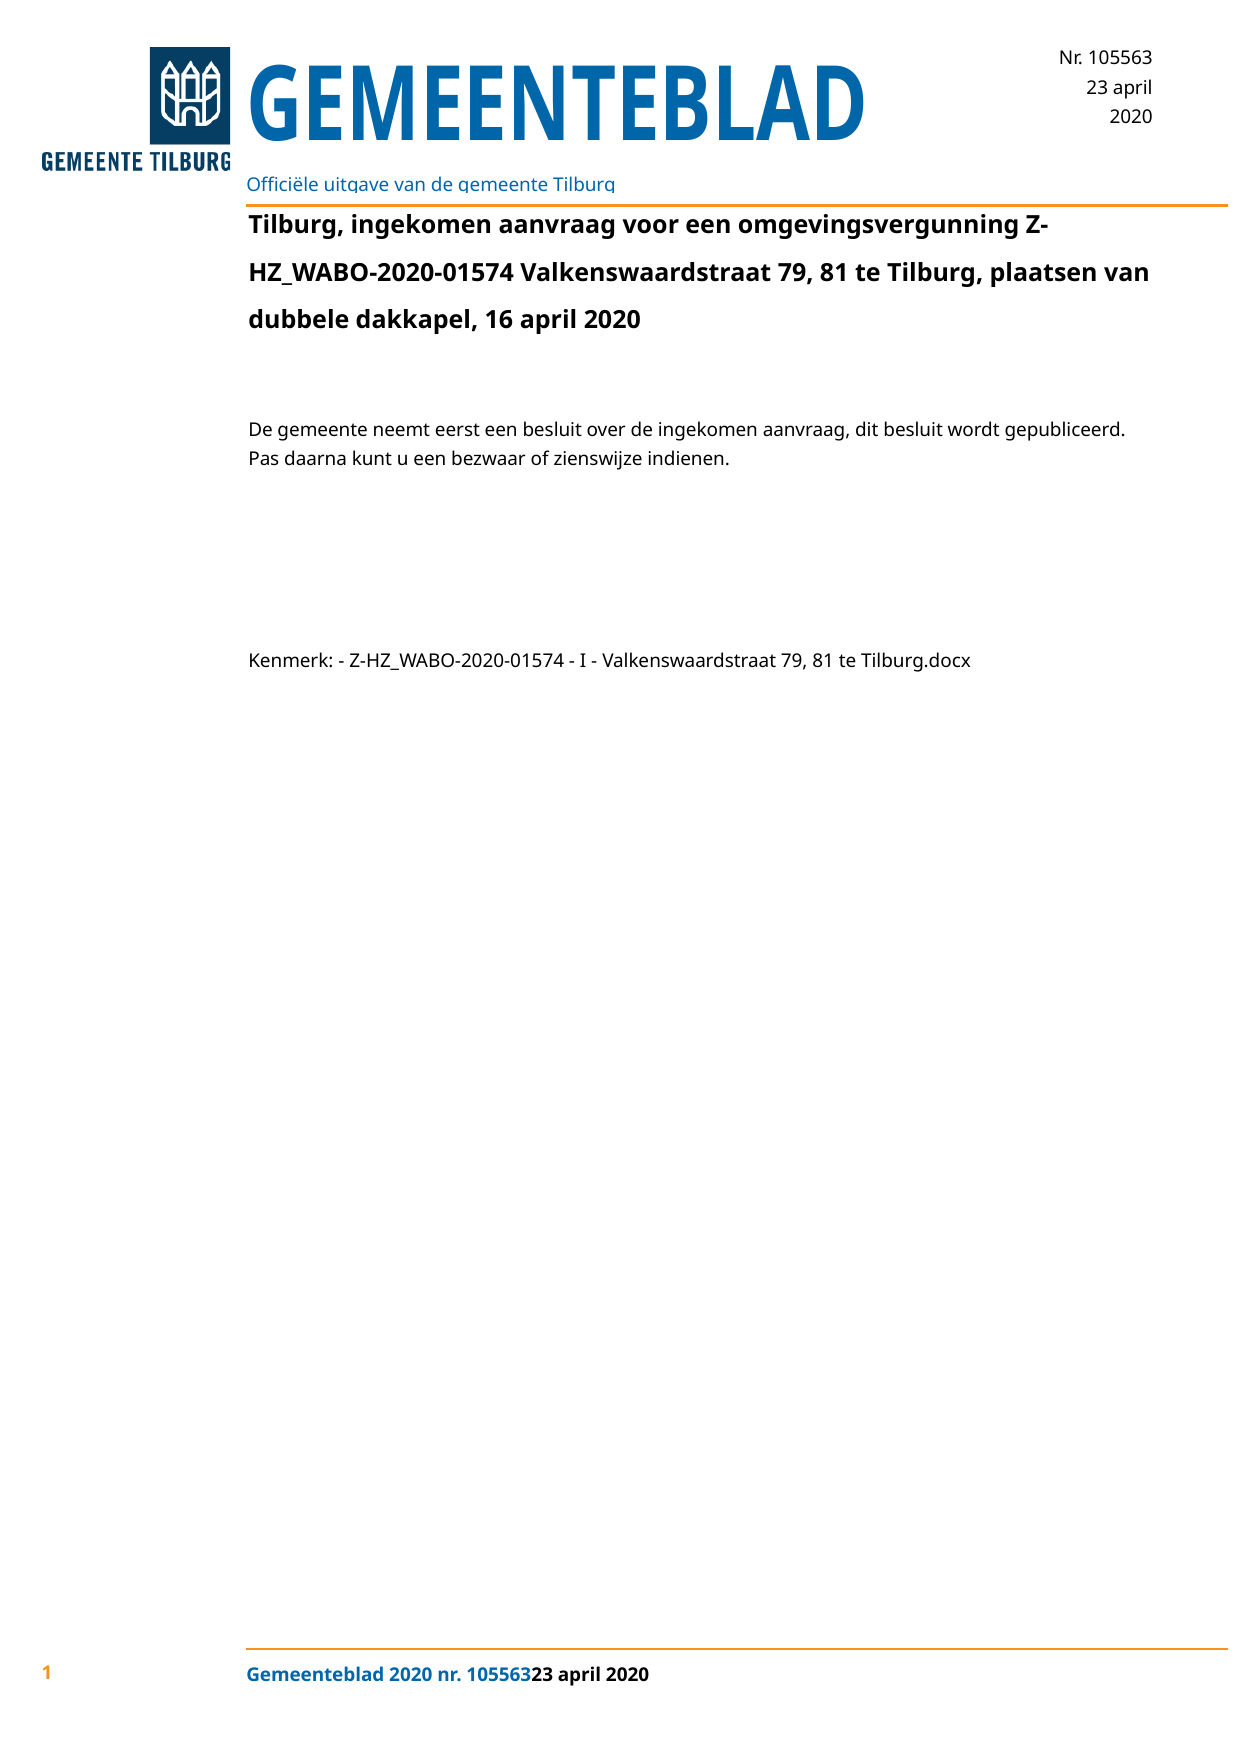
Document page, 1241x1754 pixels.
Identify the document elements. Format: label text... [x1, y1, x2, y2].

text De gemeente neemt eerst een besluit over de ingekomen aanvraag, dit besluit wordt gepubliceerd. Pas daarna kunt u een bezwaar of zienswijze indienen. [248, 416, 1152, 471]
picture [41, 47, 231, 172]
text Kenmerk: - Z-HZ_WABO-2020-01574 - I - Valkenswaardstraat 79, 81 te Tilburg.docx [248, 647, 1152, 673]
text Tilburg, ingekomen aanvraag voor een omgevingsvergunning Z-HZ_WABO-2020-01574 Valkenswaardstraat 79, 81 te Tilburg, plaatsen van dubbele dakkapel, 16 april 2020 [248, 207, 1152, 336]
